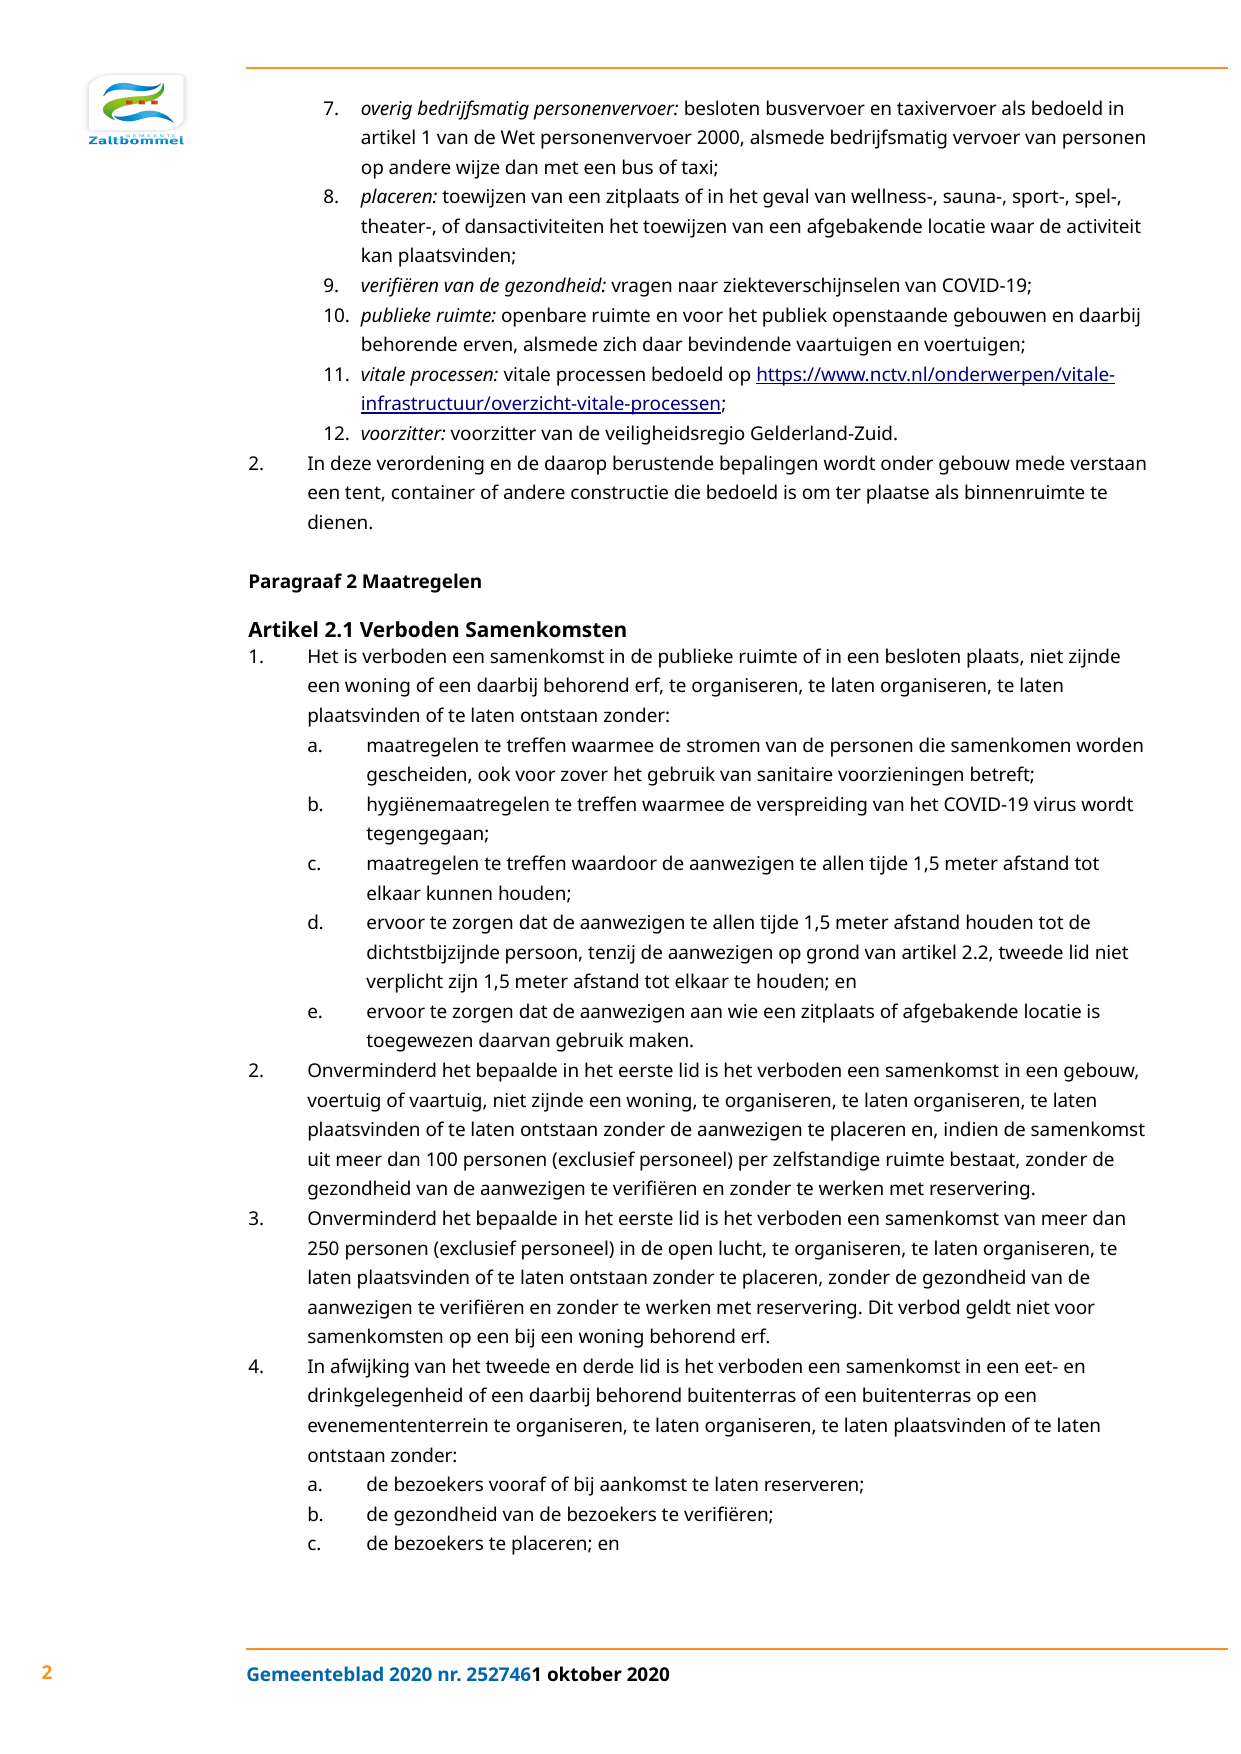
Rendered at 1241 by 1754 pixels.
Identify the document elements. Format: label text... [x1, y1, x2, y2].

list vitale processen: vitale processen bedoeld op https://www.nctv.nl/onderwerpen/vitale-infrastructuur/overzicht-vitale-processen; [323, 361, 1152, 416]
list maatregelen te treffen waardoor de aanwezigen te allen tijde 1,5 meter afstand tot elkaar kunnen houden; [307, 850, 1152, 906]
list Onverminderd het bepaalde in het eerste lid is het verboden een samenkomst van meer dan 250 personen (exclusief personeel) in de open lucht, te organiseren, te laten organiseren, te laten plaatsvinden of te laten ontstaan zonder te placeren, zonder de gezondheid van de aanwezigen te verifiëren en zonder te werken met reservering. Dit verbod geldt niet voor samenkomsten op een bij een woning behorend erf. [248, 1205, 1152, 1349]
list de gezondheid van de bezoekers te verifiëren; [307, 1501, 1152, 1527]
list In deze verordening en de daarop berustende bepalingen wordt onder gebouw mede verstaan een tent, container of andere constructie die bedoeld is om ter plaatse als binnenruimte te dienen. [248, 450, 1152, 535]
picture [41, 47, 231, 172]
list de bezoekers te placeren; en [307, 1531, 1152, 1556]
list placeren: toewijzen van een zitplaats of in het geval van wellness-, sauna-, sport-, spel-, theater-, of dansactiviteiten het toewijzen van een afgebakende locatie waar de activiteit kan plaatsvinden; [323, 183, 1152, 268]
list Onverminderd het bepaalde in het eerste lid is het verboden een samenkomst in een gebouw, voertuig of vaartuig, niet zijnde een woning, te organiseren, te laten organiseren, te laten plaatsvinden of te laten ontstaan zonder de aanwezigen te placeren en, indien de samenkomst uit meer dan 100 personen (exclusief personeel) per zelfstandige ruimte bestaat, zonder de gezondheid van de aanwezigen te verifiëren en zonder te werken met reservering. [248, 1057, 1152, 1201]
list overig bedrijfsmatig personenvervoer: besloten busvervoer en taxivervoer als bedoeld in artikel 1 van de Wet personenvervoer 2000, alsmede bedrijfsmatig vervoer van personen op andere wijze dan met een bus of taxi; [323, 95, 1152, 180]
text Paragraaf 2 Maatregelen [248, 568, 1152, 594]
list voorzitter: voorzitter van de veiligheidsregio Gelderland-Zuid. [323, 420, 1152, 446]
list In afwijking van het tweede en derde lid is het verboden een samenkomst in een eet- en drinkgelegenheid of een daarbij behorend buitenterras of een buitenterras op een evenemententerrein te organiseren, te laten organiseren, te laten plaatsvinden of te laten ontstaan zonder: [248, 1353, 1152, 1468]
list de bezoekers vooraf of bij aankomst te laten reserveren; [307, 1471, 1152, 1497]
list verifiëren van de gezondheid: vragen naar ziekteverschijnselen van COVID-19; [323, 272, 1152, 298]
text Artikel 2.1 Verboden Samenkomsten [248, 615, 1152, 643]
list ervoor te zorgen dat de aanwezigen te allen tijde 1,5 meter afstand houden tot de dichtstbijzijnde persoon, tenzij de aanwezigen op grond van artikel 2.2, tweede lid niet verplicht zijn 1,5 meter afstand tot elkaar te houden; en [307, 909, 1152, 994]
list hygiënemaatregelen te treffen waarmee de verspreiding van het COVID-19 virus wordt tegengegaan; [307, 791, 1152, 846]
list publieke ruimte: openbare ruimte en voor het publiek openstaande gebouwen en daarbij behorende erven, alsmede zich daar bevindende vaartuigen en voertuigen; [323, 302, 1152, 357]
list Het is verboden een samenkomst in de publieke ruimte of in een besloten plaats, niet zijnde een woning of een daarbij behorend erf, te organiseren, te laten organiseren, te laten plaatsvinden of te laten ontstaan zonder: [248, 643, 1152, 728]
list ervoor te zorgen dat de aanwezigen aan wie een zitplaats of afgebakende locatie is toegewezen daarvan gebruik maken. [307, 998, 1152, 1053]
list maatregelen te treffen waarmee de stromen van de personen die samenkomen worden gescheiden, ook voor zover het gebruik van sanitaire voorzieningen betreft; [307, 732, 1152, 787]
